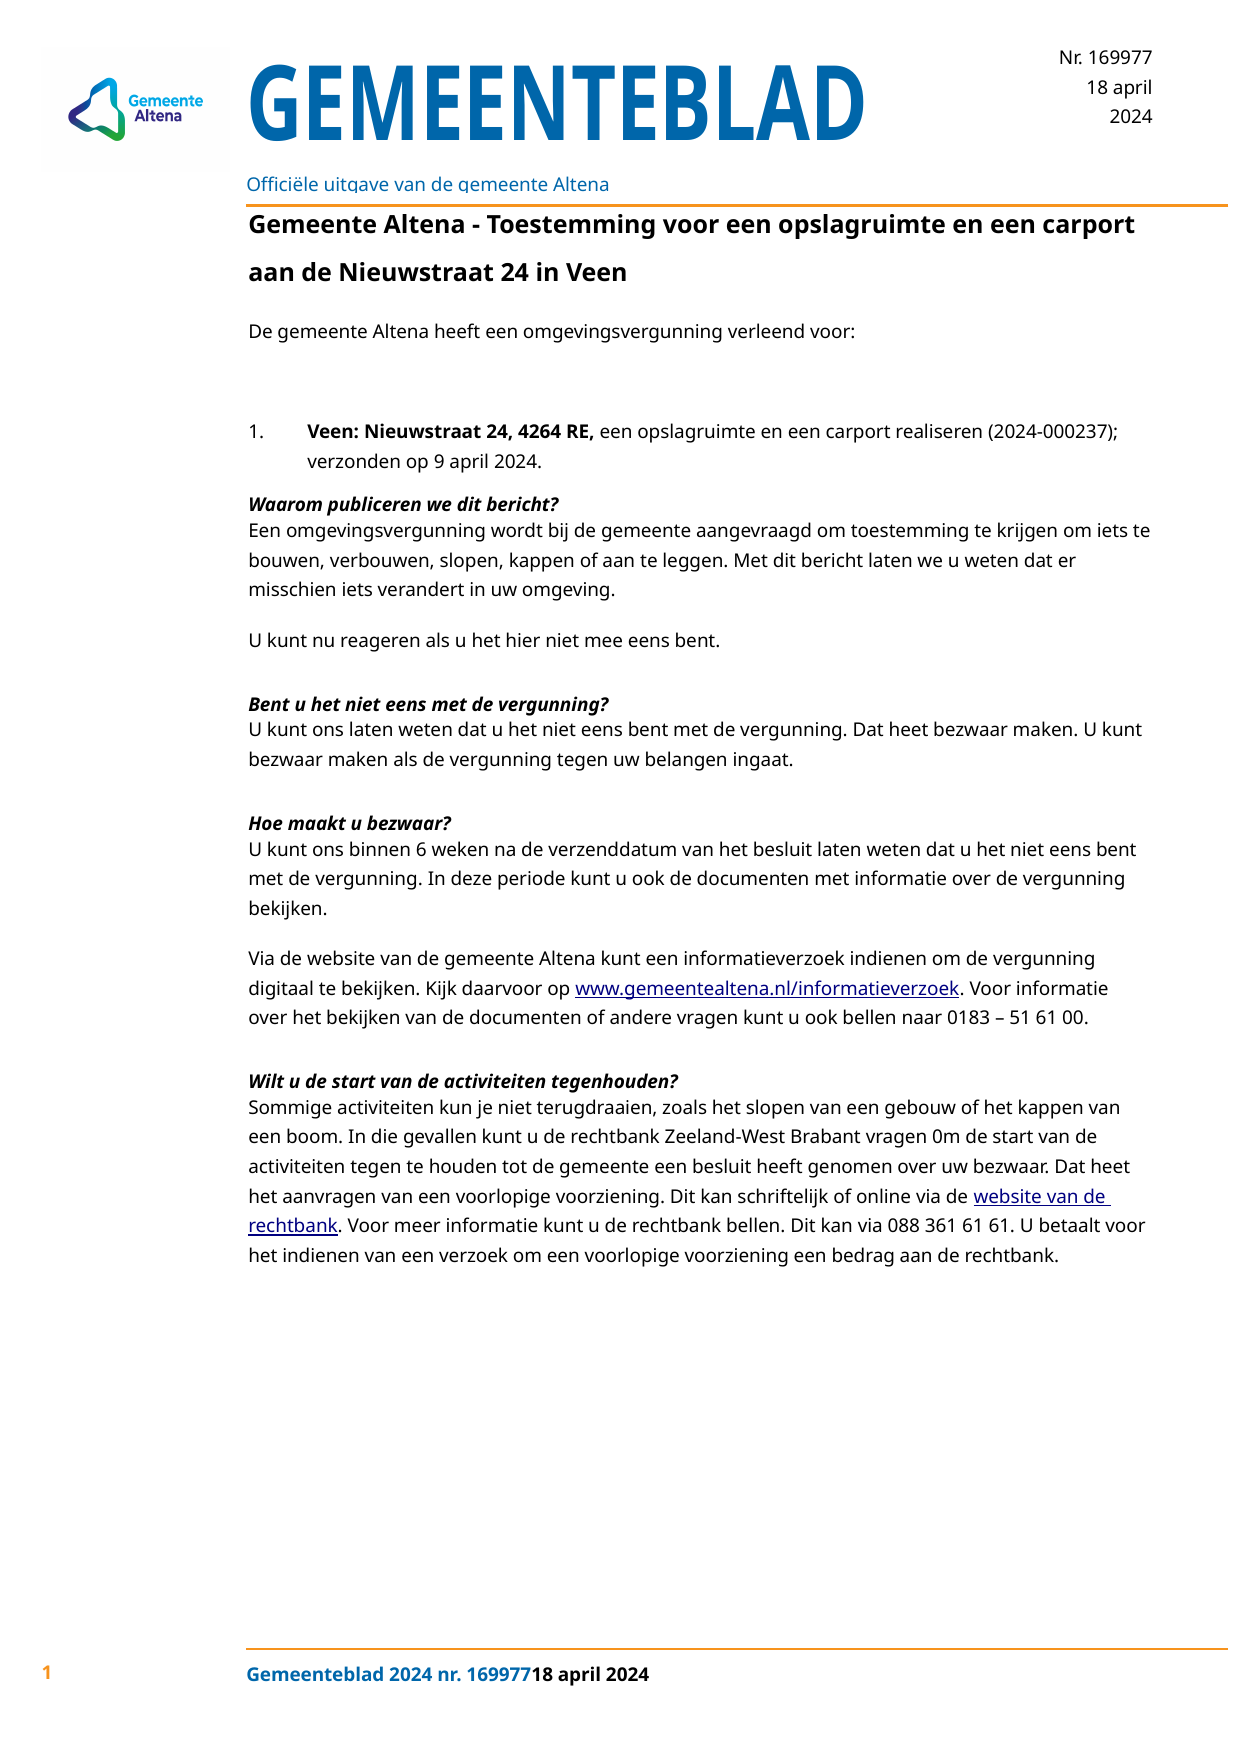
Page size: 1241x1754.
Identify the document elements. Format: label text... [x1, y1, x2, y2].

text Wilt u de start van de activiteiten tegenhouden? [248, 1068, 1152, 1094]
text Een omgevingsvergunning wordt bij de gemeente aangevraagd om toestemming te krijgen om iets te bouwen, verbouwen, slopen, kappen of aan te leggen. Met dit bericht laten we u weten dat er misschien iets verandert in uw omgeving. [248, 517, 1152, 602]
text U kunt ons laten weten dat u het niet eens bent met de vergunning. Dat heet bezwaar maken. U kunt bezwaar maken als de vergunning tegen uw belangen ingaat. [248, 716, 1152, 772]
text Sommige activiteiten kun je niet terugdraaien, zoals het slopen van een gebouw of het kappen van een boom. In die gevallen kunt u de rechtbank Zeeland-West Brabant vragen 0m de start van de activiteiten tegen te houden tot de gemeente een besluit heeft genomen over uw bezwaar. Dat heet het aanvragen van een voorlopige voorziening. Dit kan schriftelijk of online via de website van de rechtbank. Voor meer informatie kunt u de rechtbank bellen. Dit kan via 088 361 61 61. U betaalt voor het indienen van een verzoek om een voorlopige voorziening een bedrag aan de rechtbank. [248, 1094, 1152, 1268]
text Gemeente Altena - Toestemming voor een opslagruimte en een carport aan de Nieuwstraat 24 in Veen [248, 207, 1152, 288]
text U kunt nu reageren als u het hier niet mee eens bent. [248, 627, 1152, 652]
text De gemeente Altena heeft een omgevingsvergunning verleend voor: [248, 318, 1152, 344]
text U kunt ons binnen 6 weken na de verzenddatum van het besluit laten weten dat u het niet eens bent met de vergunning. In deze periode kunt u ook de documenten met informatie over de vergunning bekijken. [248, 836, 1152, 921]
text Via de website van de gemeente Altena kunt een informatieverzoek indienen om de vergunning digitaal te bekijken. Kijk daarvoor op www.gemeentealtena.nl/informatieverzoek. Voor informatie over het bekijken van de documenten of andere vragen kunt u ook bellen naar 0183 – 51 61 00. [248, 945, 1152, 1030]
picture [41, 47, 231, 172]
list Veen: Nieuwstraat 24, 4264 RE, een opslagruimte en een carport realiseren (2024-000237); verzonden op 9 april 2024. [248, 419, 1152, 474]
text Bent u het niet eens met de vergunning? [248, 691, 1152, 716]
text Hoe maakt u bezwaar? [248, 810, 1152, 836]
text Waarom publiceren we dit bericht? [248, 491, 1152, 517]
